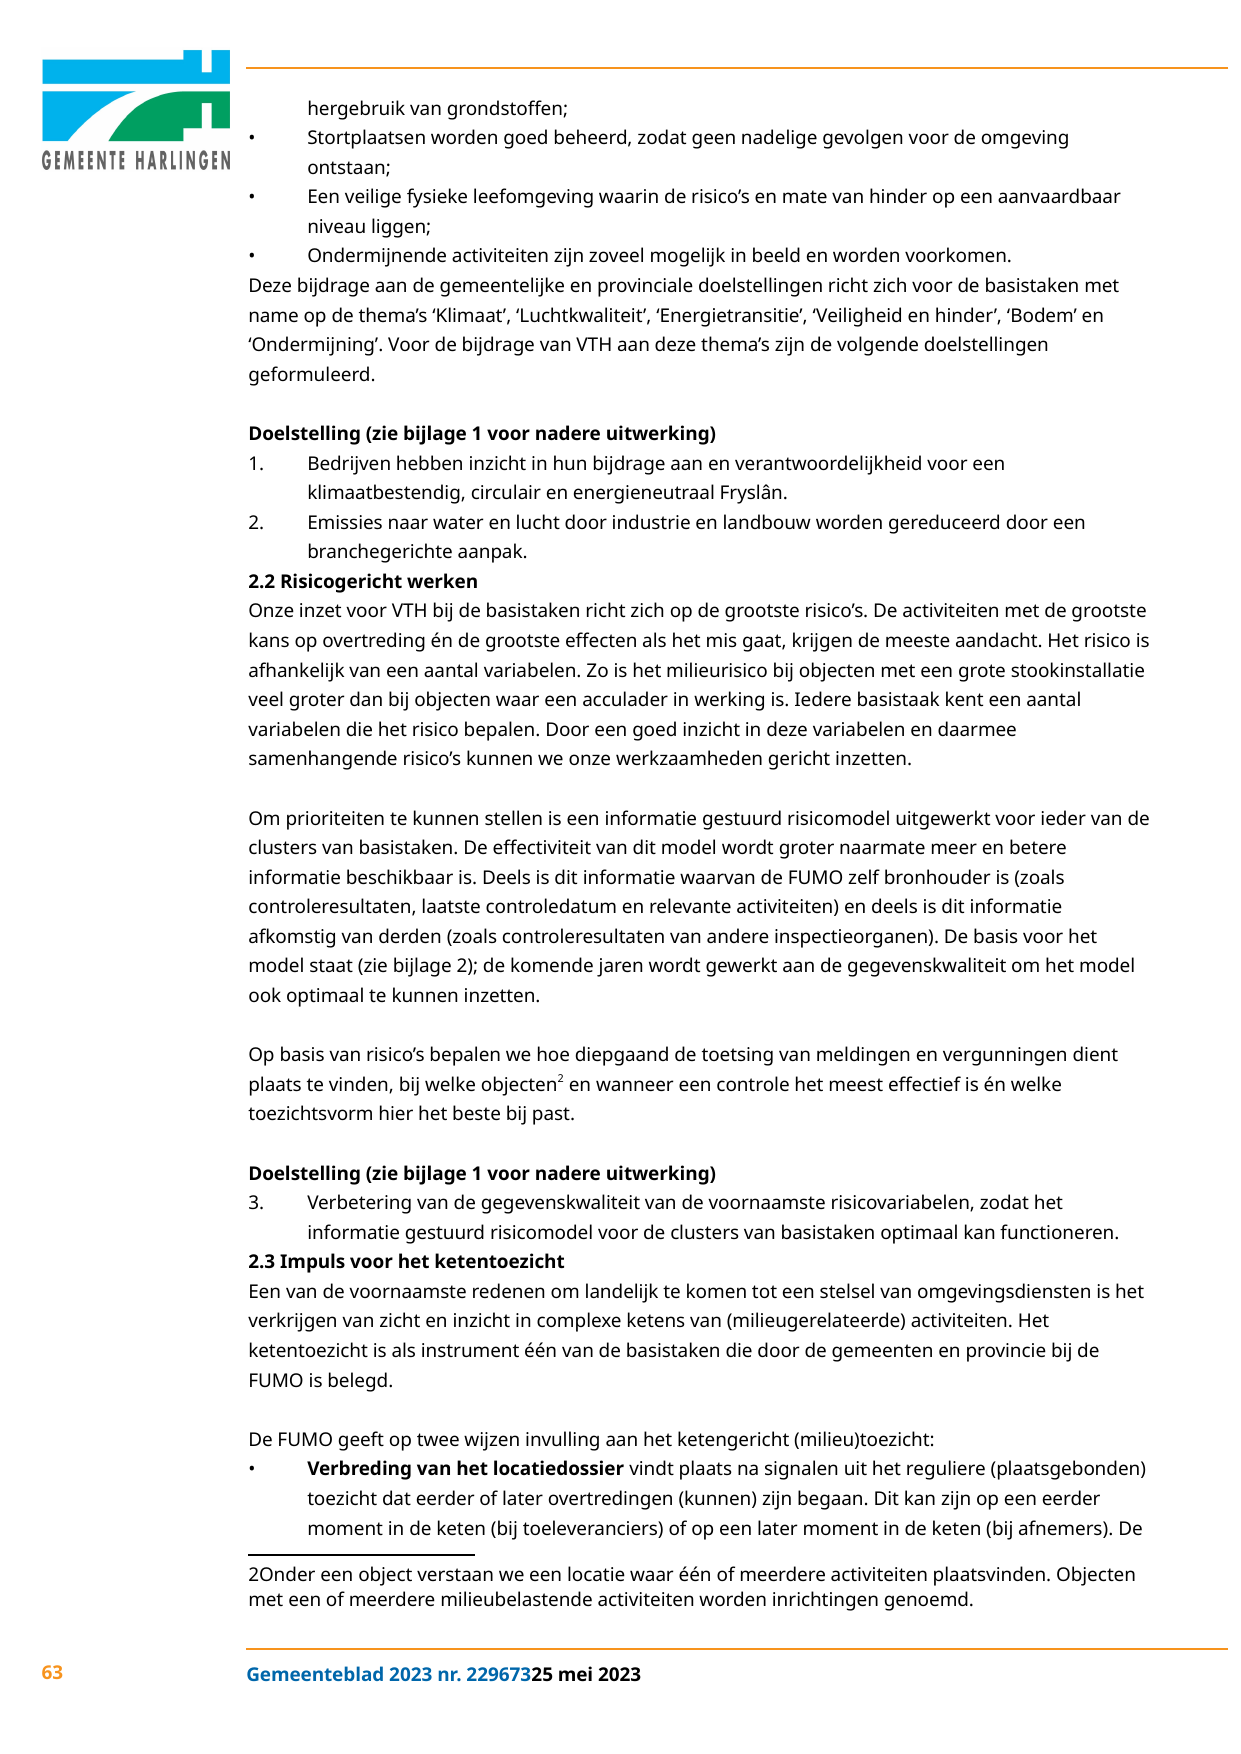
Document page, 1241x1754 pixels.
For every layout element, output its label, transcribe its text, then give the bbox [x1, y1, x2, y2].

list Verbetering van de gegevenskwaliteit van de voornaamste risicovariabelen, zodat het informatie gestuurd risicomodel voor de clusters van basistaken optimaal kan functioneren. [248, 1189, 1152, 1245]
text Op basis van risico’s bepalen we hoe diepgaand de toetsing van meldingen en vergunningen dient plaats te vinden, bij welke objecten en wanneer een controle het meest effectief is én welke toezichtsvorm hier het beste bij past. [248, 1041, 1152, 1126]
list Stortplaatsen worden goed beheerd, zodat geen nadelige gevolgen voor de omgeving ontstaan; [248, 124, 1152, 180]
list Een veilige fysieke leefomgeving waarin de risico’s en mate van hinder op een aanvaardbaar niveau liggen; [248, 183, 1152, 239]
list Verbreding van het locatiedossier vindt plaats na signalen uit het reguliere (plaatsgebonden) toezicht dat eerder of later overtredingen (kunnen) zijn begaan. Dit kan zijn op een eerder moment in de keten (bij toeleveranciers) of op een later moment in de keten (bij afnemers). De [248, 1456, 1152, 1541]
list Bedrijven hebben inzicht in hun bijdrage aan en verantwoordelijkheid voor een klimaatbestendig, circulair en energieneutraal Fryslân. [248, 450, 1152, 505]
text Deze bijdrage aan de gemeentelijke en provinciale doelstellingen richt zich voor de basistaken met name op de thema’s ‘Klimaat’, ‘Luchtkwaliteit’, ‘Energietransitie’, ‘Veiligheid en hinder’, ‘Bodem’ en ‘Ondermijning’. Voor de bijdrage van VTH aan deze thema’s zijn de volgende doelstellingen geformuleerd. [248, 272, 1152, 387]
text Onder een object verstaan we een locatie waar één of meerdere activiteiten plaatsvinden. Objecten met een of meerdere milieubelastende activiteiten worden inrichtingen genoemd. [248, 1561, 1152, 1612]
list Ondermijnende activiteiten zijn zoveel mogelijk in beeld en worden voorkomen. [248, 243, 1152, 268]
text De FUMO geeft op twee wijzen invulling aan het ketengericht (milieu)toezicht: [248, 1426, 1152, 1452]
text Een van de voornaamste redenen om landelijk te komen tot een stelsel van omgevingsdiensten is het verkrijgen van zicht en inzicht in complexe ketens van (milieugerelateerde) activiteiten. Het ketentoezicht is als instrument één van de basistaken die door de gemeenten en provincie bij de FUMO is belegd. [248, 1278, 1152, 1393]
text Om prioriteiten te kunnen stellen is een informatie gestuurd risicomodel uitgewerkt voor ieder van de clusters van basistaken. De effectiviteit van dit model wordt groter naarmate meer en betere informatie beschikbaar is. Deels is dit informatie waarvan de FUMO zelf bronhouder is (zoals controleresultaten, laatste controledatum en relevante activiteiten) en deels is dit informatie afkomstig van derden (zoals controleresultaten van andere inspectieorganen). De basis voor het model staat (zie bijlage 2); de komende jaren wordt gewerkt aan de gegevenskwaliteit om het model ook optimaal te kunnen inzetten. [248, 805, 1152, 1008]
text Doelstelling (zie bijlage 1 voor nadere uitwerking) [248, 420, 1152, 446]
text Onze inzet voor VTH bij de basistaken richt zich op de grootste risico’s. De activiteiten met de grootste kans op overtreding én de grootste effecten als het mis gaat, krijgen de meeste aandacht. Het risico is afhankelijk van een aantal variabelen. Zo is het milieurisico bij objecten met een grote stookinstallatie veel groter dan bij objecten waar een acculader in werking is. Iedere basistaak kent een aantal variabelen die het risico bepalen. Door een goed inzicht in deze variabelen en daarmee samenhangende risico’s kunnen we onze werkzaamheden gericht inzetten. [248, 598, 1152, 771]
text 2.3 Impuls voor het ketentoezicht [248, 1248, 1152, 1274]
text Doelstelling (zie bijlage 1 voor nadere uitwerking) [248, 1160, 1152, 1186]
list hergebruik van grondstoffen; [248, 95, 1152, 121]
list Emissies naar water en lucht door industrie en landbouw worden gereduceerd door een branchegerichte aanpak. [248, 509, 1152, 564]
text 2.2 Risicogericht werken [248, 568, 1152, 594]
picture [41, 47, 231, 172]
